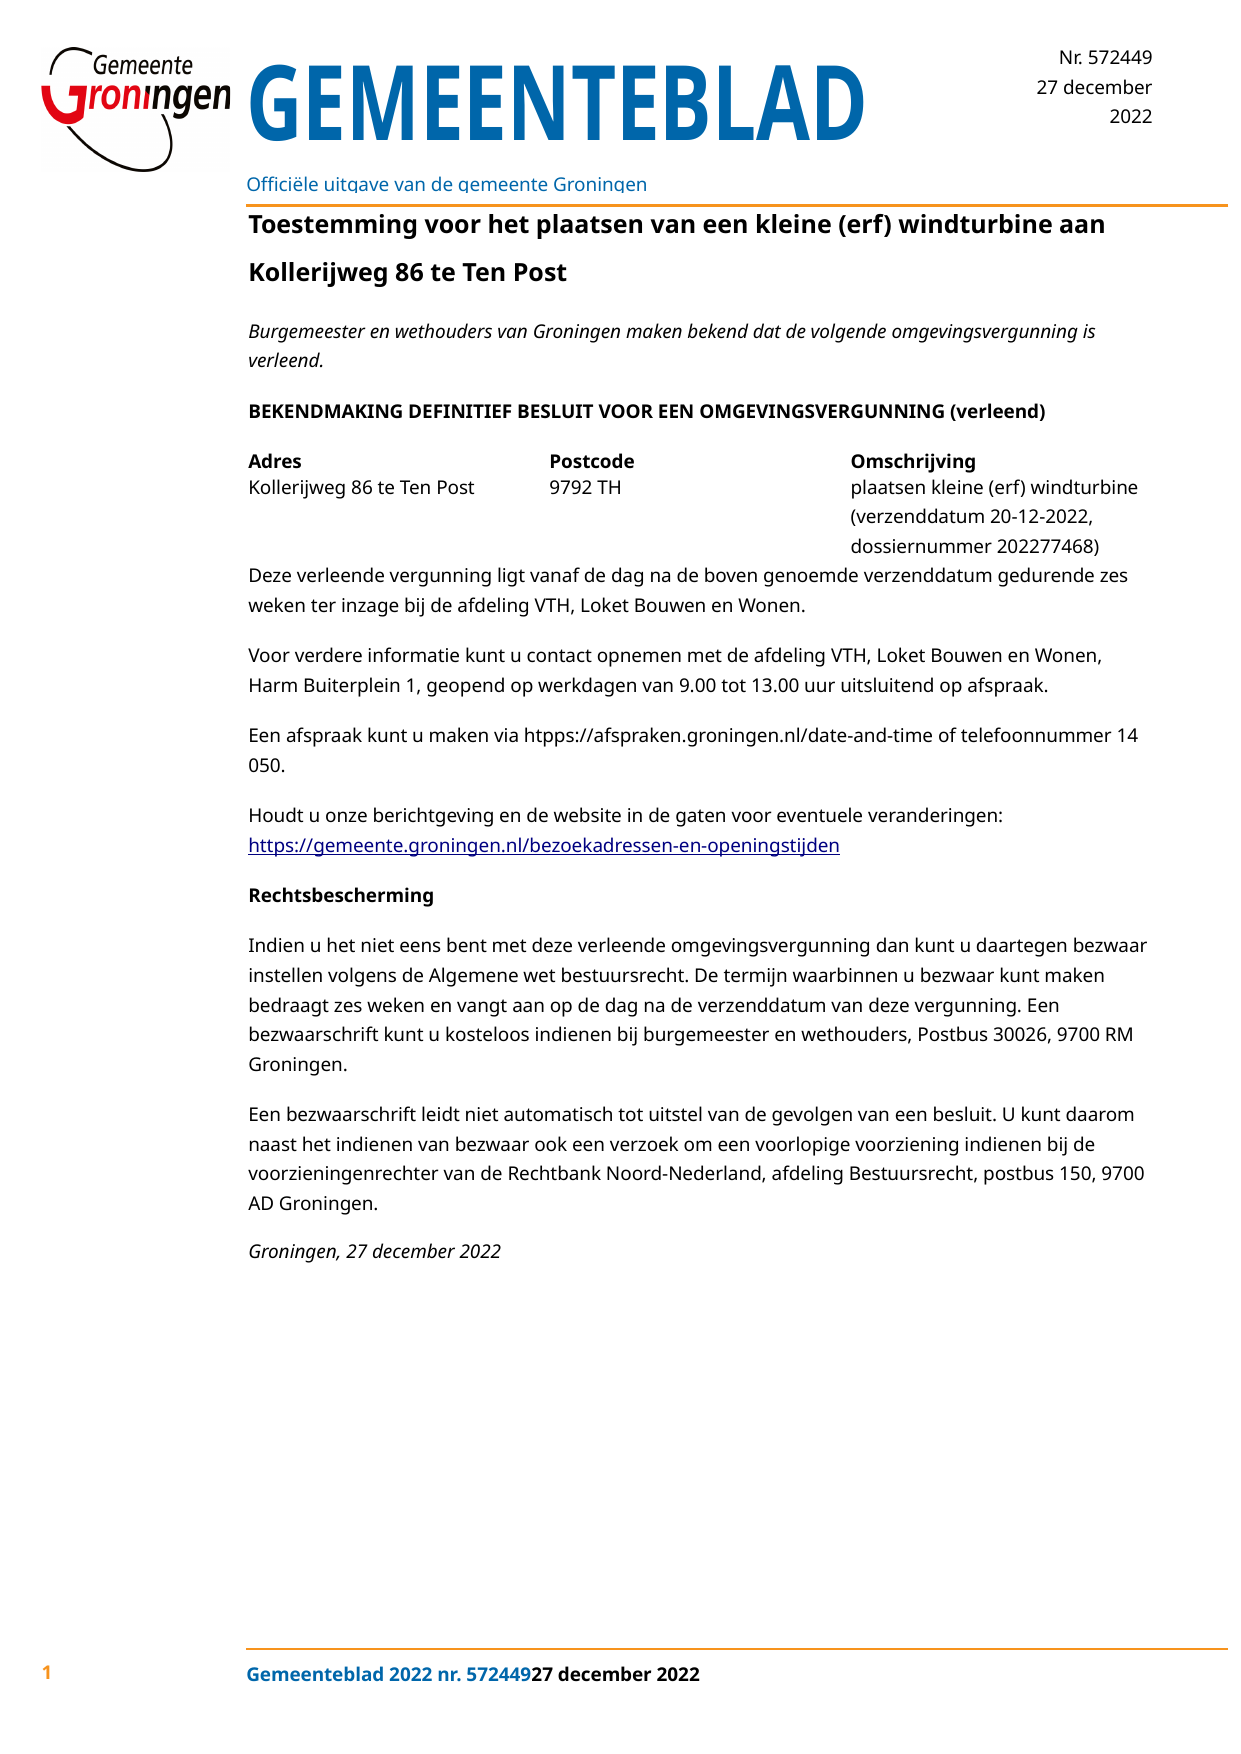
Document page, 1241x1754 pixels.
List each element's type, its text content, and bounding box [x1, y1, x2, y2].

table_cell 9792 TH [549, 474, 850, 559]
table_header Omschrijving [850, 449, 1152, 474]
text Voor verdere informatie kunt u contact opnemen met de afdeling VTH, Loket Bouwen en Wonen, Harm Buiterplein 1, geopend op werkdagen van 9.00 tot 13.00 uur uitsluitend op afspraak. [248, 642, 1152, 698]
text Rechtsbescherming [248, 882, 1152, 908]
text BEKENDMAKING DEFINITIEF BESLUIT VOOR EEN OMGEVINGSVERGUNNING (verleend) [248, 398, 1152, 424]
table_header Adres [248, 449, 549, 474]
table_cell plaatsen kleine (erf) windturbine (verzenddatum 20-12-2022, dossiernummer 202277468) [850, 474, 1152, 559]
text Indien u het niet eens bent met deze verleende omgevingsvergunning dan kunt u daartegen bezwaar instellen volgens de Algemene wet bestuursrecht. De termijn waarbinnen u bezwaar kunt maken bedraagt zes weken en vangt aan op de dag na de verzenddatum van deze vergunning. Een bezwaarschrift kunt u kosteloos indienen bij burgemeester en wethouders, Postbus 30026, 9700 RM Groningen. [248, 933, 1152, 1077]
text Groningen, 27 december 2022 [248, 1238, 1152, 1264]
picture [41, 47, 231, 172]
table_header Postcode [549, 449, 850, 474]
text Houdt u onze berichtgeving en de website in de gaten voor eventuele veranderingen: https://gemeente.groningen.nl/bezoekadressen-en-openingstijden [248, 802, 1152, 858]
text Toestemming voor het plaatsen van een kleine (erf) windturbine aan Kollerijweg 86 te Ten Post [248, 207, 1152, 288]
text Burgemeester en wethouders van Groningen maken bekend dat de volgende omgevingsvergunning is verleend. [248, 318, 1152, 373]
table_cell Kollerijweg 86 te Ten Post [248, 474, 549, 559]
text Een afspraak kunt u maken via htpps://afspraken.groningen.nl/date-and-time of telefoonnummer 14 050. [248, 722, 1152, 778]
text Een bezwaarschrift leidt niet automatisch tot uitstel van de gevolgen van een besluit. U kunt daarom naast het indienen van bezwaar ook een verzoek om een voorlopige voorziening indienen bij de voorzieningenrechter van de Rechtbank Noord-Nederland, afdeling Bestuursrecht, postbus 150, 9700 AD Groningen. [248, 1101, 1152, 1216]
text Deze verleende vergunning ligt vanaf de dag na de boven genoemde verzenddatum gedurende zes weken ter inzage bij de afdeling VTH, Loket Bouwen en Wonen. [248, 562, 1152, 618]
